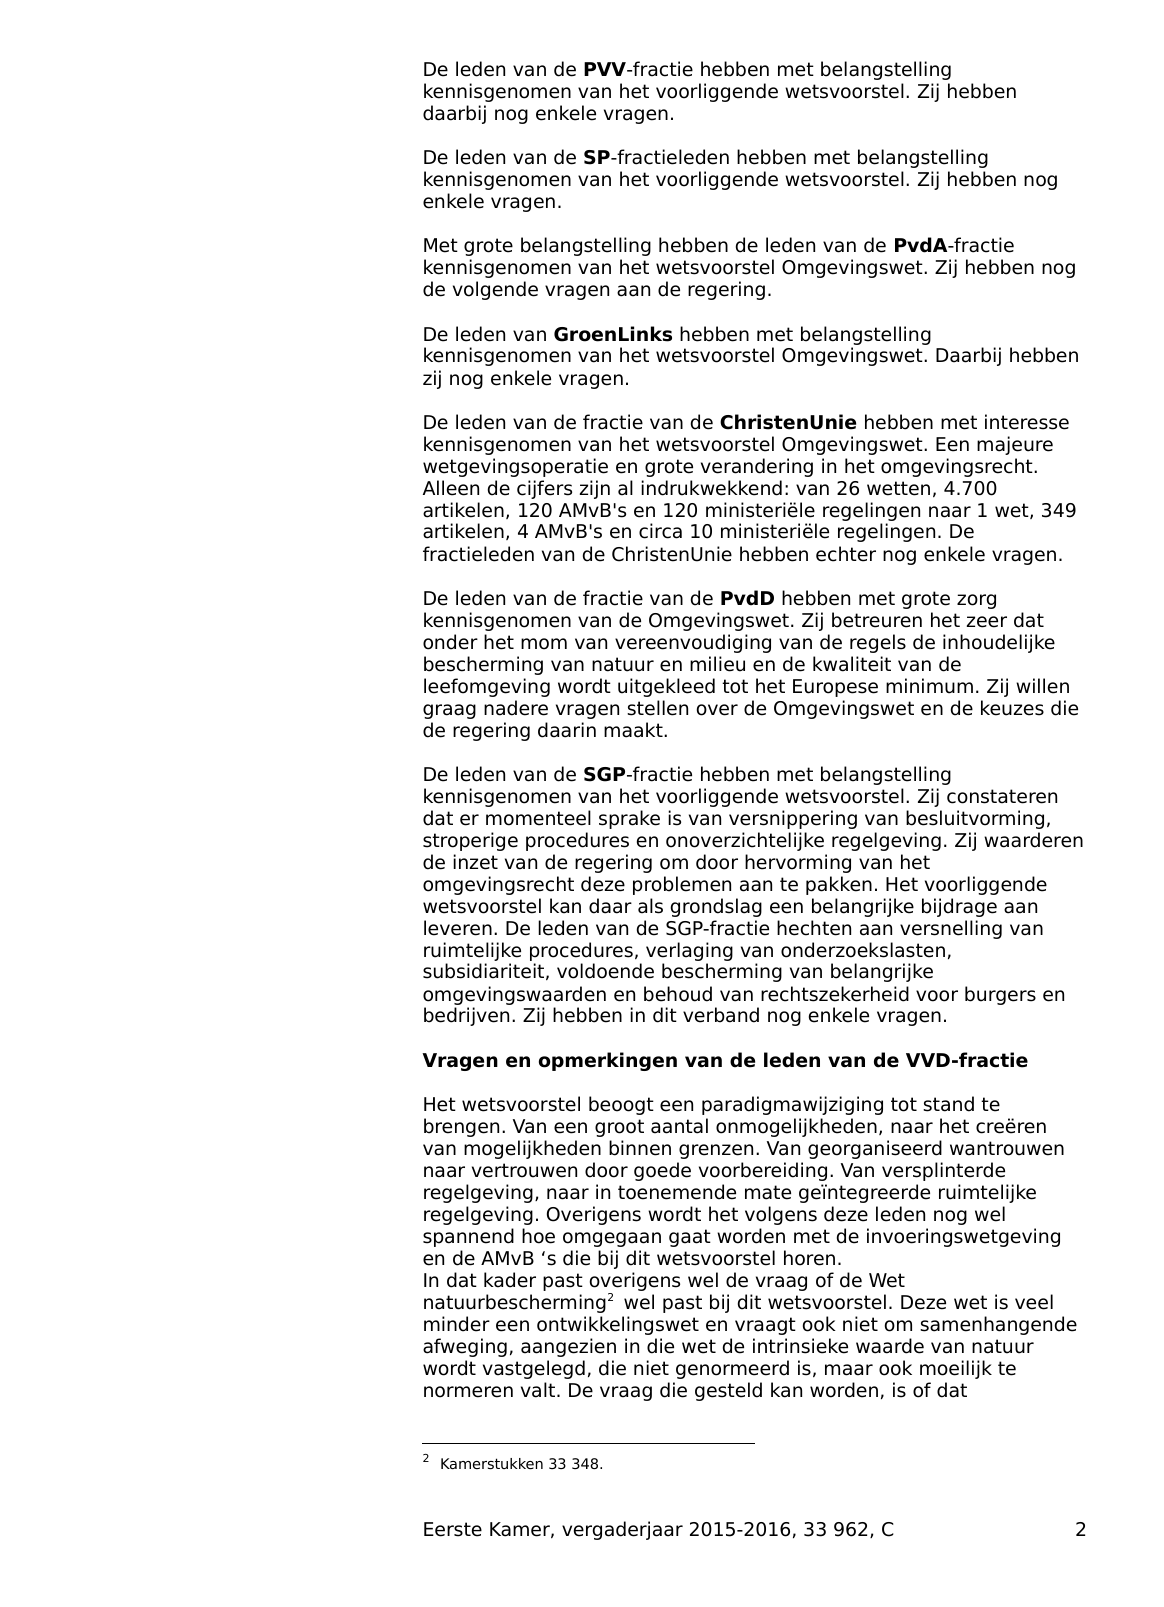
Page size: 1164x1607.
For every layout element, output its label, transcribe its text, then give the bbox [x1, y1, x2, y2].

text De leden van de SGP-fractie hebben met belangstelling kennisgenomen van het voorliggende wetsvoorstel. Zij constateren dat er momenteel sprake is van versnippering van besluitvorming, stroperige procedures en onoverzichtelijke regelgeving. Zij waarderen de inzet van de regering om door hervorming van het omgevingsrecht deze problemen aan te pakken. Het voorliggende wetsvoorstel kan daar als grondslag een belangrijke bijdrage aan leveren. De leden van de SGP-fractie hechten aan versnelling van ruimtelijke procedures, verlaging van onderzoekslasten, subsidiariteit, voldoende bescherming van belangrijke omgevingswaarden en behoud van rechtszekerheid voor burgers en bedrijven. Zij hebben in dit verband nog enkele vragen. [422, 764, 1087, 1027]
text In dat kader past overigens wel de vraag of de Wet natuurbescherming wel past bij dit wetsvoorstel. Deze wet is veel minder een ontwikkelingswet en vraagt ook niet om samenhangende afweging, aangezien in die wet de intrinsieke waarde van natuur wordt vastgelegd, die niet genormeerd is, maar ook moeilijk te normeren valt. De vraag die gesteld kan worden, is of dat [422, 1269, 1087, 1401]
subtitle Vragen en opmerkingen van de leden van de VVD-fractie [422, 1049, 1087, 1072]
text De leden van de fractie van de ChristenUnie hebben met interesse kennisgenomen van het wetsvoorstel Omgevingswet. Een majeure wetgevingsoperatie en grote verandering in het omgevingsrecht. Alleen de cijfers zijn al indrukwekkend: van 26 wetten, 4.700 artikelen, 120 AMvB's en 120 ministeriële regelingen naar 1 wet, 349 artikelen, 4 AMvB's en circa 10 ministeriële regelingen. De fractieleden van de ChristenUnie hebben echter nog enkele vragen. [422, 412, 1087, 565]
text De leden van de SP-fractieleden hebben met belangstelling kennisgenomen van het voorliggende wetsvoorstel. Zij hebben nog enkele vragen. [422, 147, 1087, 213]
text Met grote belangstelling hebben de leden van de PvdA-fractie kennisgenomen van het wetsvoorstel Omgevingswet. Zij hebben nog de volgende vragen aan de regering. [422, 235, 1087, 301]
text De leden van de fractie van de PvdD hebben met grote zorg kennisgenomen van de Omgevingswet. Zij betreuren het zeer dat onder het mom van vereenvoudiging van de regels de inhoudelijke bescherming van natuur en milieu en de kwaliteit van de leefomgeving wordt uitgekleed tot het Europese minimum. Zij willen graag nadere vragen stellen over de Omgevingswet en de keuzes die de regering daarin maakt. [422, 588, 1087, 741]
text De leden van de PVV-fractie hebben met belangstelling kennisgenomen van het voorliggende wetsvoorstel. Zij hebben daarbij nog enkele vragen. [422, 59, 1087, 125]
text Het wetsvoorstel beoogt een paradigmawijziging tot stand te brengen. Van een groot aantal onmogelijkheden, naar het creëren van mogelijkheden binnen grenzen. Van georganiseerd wantrouwen naar vertrouwen door goede voorbereiding. Van versplinterde regelgeving, naar in toenemende mate geïntegreerde ruimtelijke regelgeving. Overigens wordt het volgens deze leden nog wel spannend hoe omgegaan gaat worden met de invoeringswetgeving en de AMvB ‘s die bij dit wetsvoorstel horen. [422, 1094, 1087, 1269]
text De leden van GroenLinks hebben met belangstelling kennisgenomen van het wetsvoorstel Omgevingswet. Daarbij hebben zij nog enkele vragen. [422, 323, 1087, 389]
text Kamerstukken 33 348. [422, 1452, 1087, 1474]
